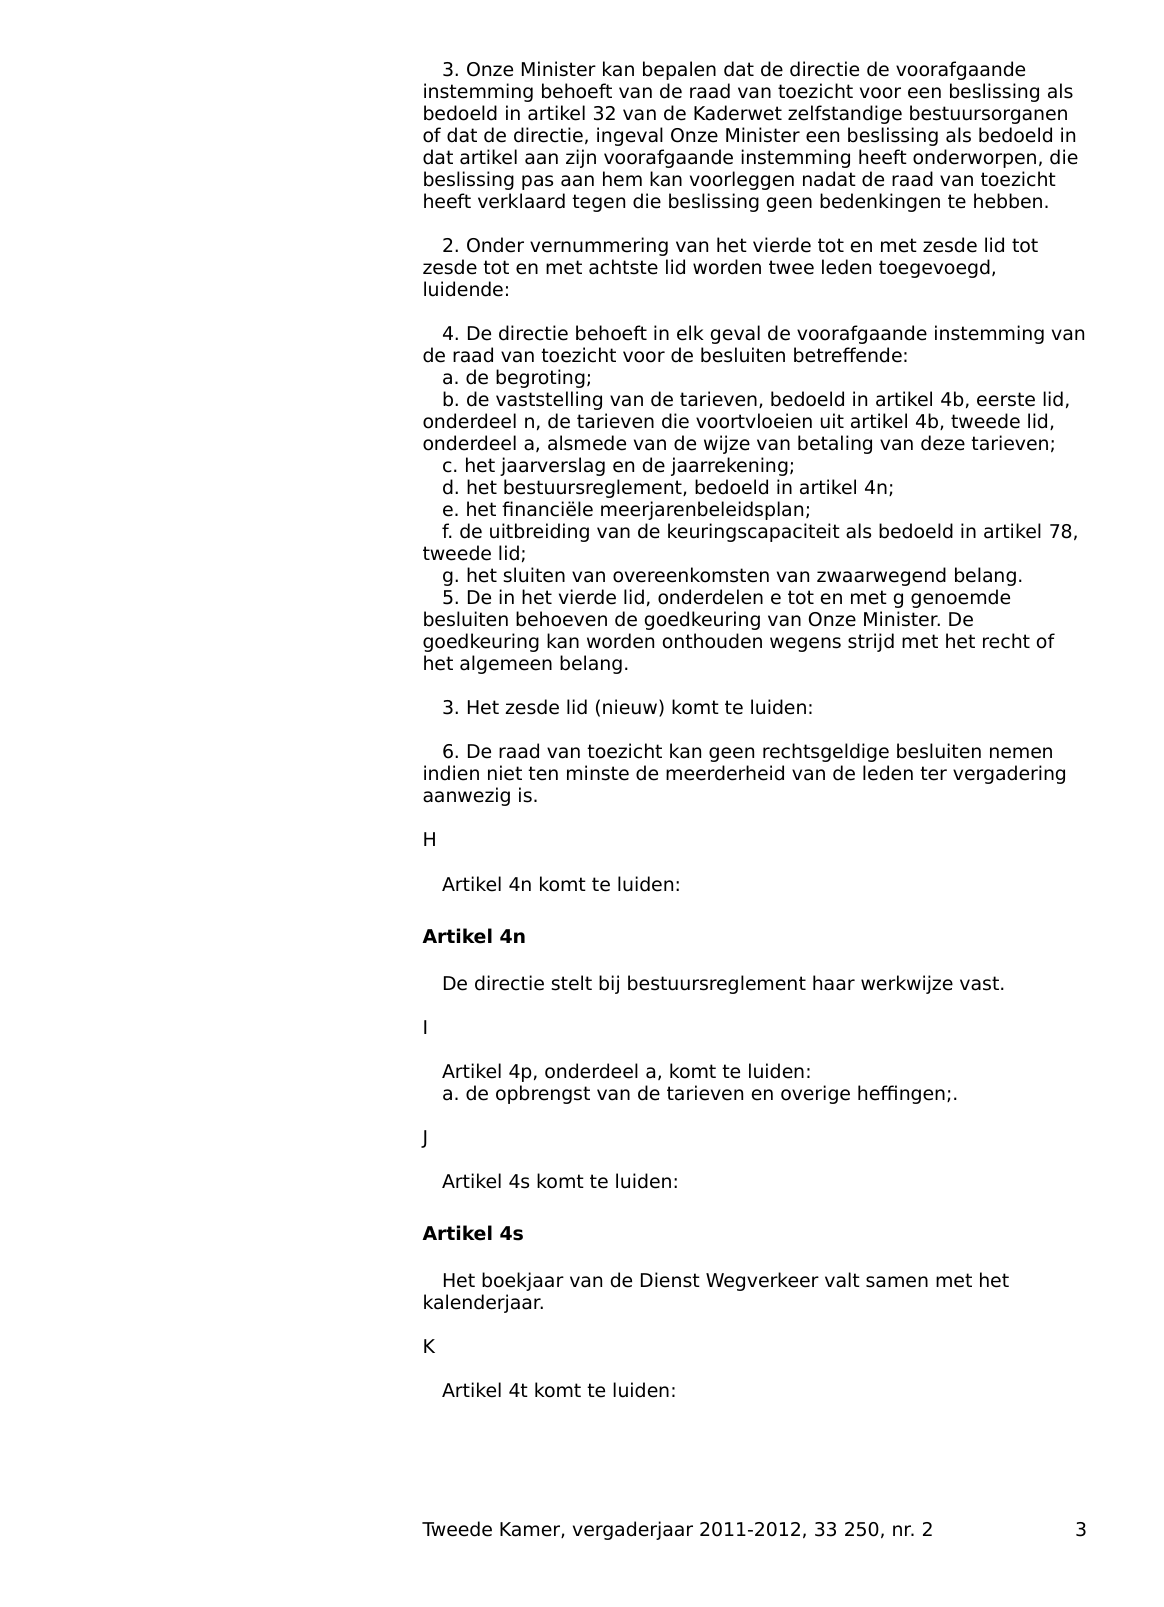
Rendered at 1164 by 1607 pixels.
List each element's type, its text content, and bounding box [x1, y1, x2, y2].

text e. het financiële meerjarenbeleidsplan; [422, 499, 1087, 521]
text 4. De directie behoeft in elk geval de voorafgaande instemming van de raad van toezicht voor de besluiten betreffende: [422, 323, 1087, 367]
text K [422, 1336, 1087, 1358]
text Artikel 4n komt te luiden: [422, 873, 1087, 896]
text f. de uitbreiding van de keuringscapaciteit als bedoeld in artikel 78, tweede lid; [422, 521, 1087, 565]
text 2. Onder vernummering van het vierde tot en met zesde lid tot zesde tot en met achtste lid worden twee leden toegevoegd, luidende: [422, 235, 1087, 301]
text d. het bestuursreglement, bedoeld in artikel 4n; [422, 477, 1087, 499]
subtitle Artikel 4s [422, 1223, 1087, 1245]
text I [422, 1017, 1087, 1039]
text 3. Onze Minister kan bepalen dat de directie de voorafgaande instemming behoeft van de raad van toezicht voor een beslissing als bedoeld in artikel 32 van de Kaderwet zelfstandige bestuursorganen of dat de directie, ingeval Onze Minister een beslissing als bedoeld in dat artikel aan zijn voorafgaande instemming heeft onderworpen, die beslissing pas aan hem kan voorleggen nadat de raad van toezicht heeft verklaard tegen die beslissing geen bedenkingen te hebben. [422, 59, 1087, 213]
text Artikel 4t komt te luiden: [422, 1380, 1087, 1402]
text c. het jaarverslag en de jaarrekening; [422, 455, 1087, 477]
text a. de begroting; [422, 367, 1087, 389]
text 3. Het zesde lid (nieuw) komt te luiden: [422, 697, 1087, 719]
subtitle Artikel 4n [422, 926, 1087, 947]
text 5. De in het vierde lid, onderdelen e tot en met g genoemde besluiten behoeven de goedkeuring van Onze Minister. De goedkeuring kan worden onthouden wegens strijd met het recht of het algemeen belang. [422, 587, 1087, 675]
text 6. De raad van toezicht kan geen rechtsgeldige besluiten nemen indien niet ten minste de meerderheid van de leden ter vergadering aanwezig is. [422, 741, 1087, 807]
text Het boekjaar van de Dienst Wegverkeer valt samen met het kalenderjaar. [422, 1270, 1087, 1314]
text a. de opbrengst van de tarieven en overige heffingen;. [422, 1083, 1087, 1105]
text Artikel 4s komt te luiden: [422, 1171, 1087, 1193]
text g. het sluiten van overeenkomsten van zwaarwegend belang. [422, 565, 1087, 587]
text b. de vaststelling van de tarieven, bedoeld in artikel 4b, eerste lid, onderdeel n, de tarieven die voortvloeien uit artikel 4b, tweede lid, onderdeel a, alsmede van de wijze van betaling van deze tarieven; [422, 389, 1087, 455]
text H [422, 829, 1087, 851]
text De directie stelt bij bestuursreglement haar werkwijze vast. [422, 972, 1087, 994]
text J [422, 1127, 1087, 1149]
text Artikel 4p, onderdeel a, komt te luiden: [422, 1061, 1087, 1083]
